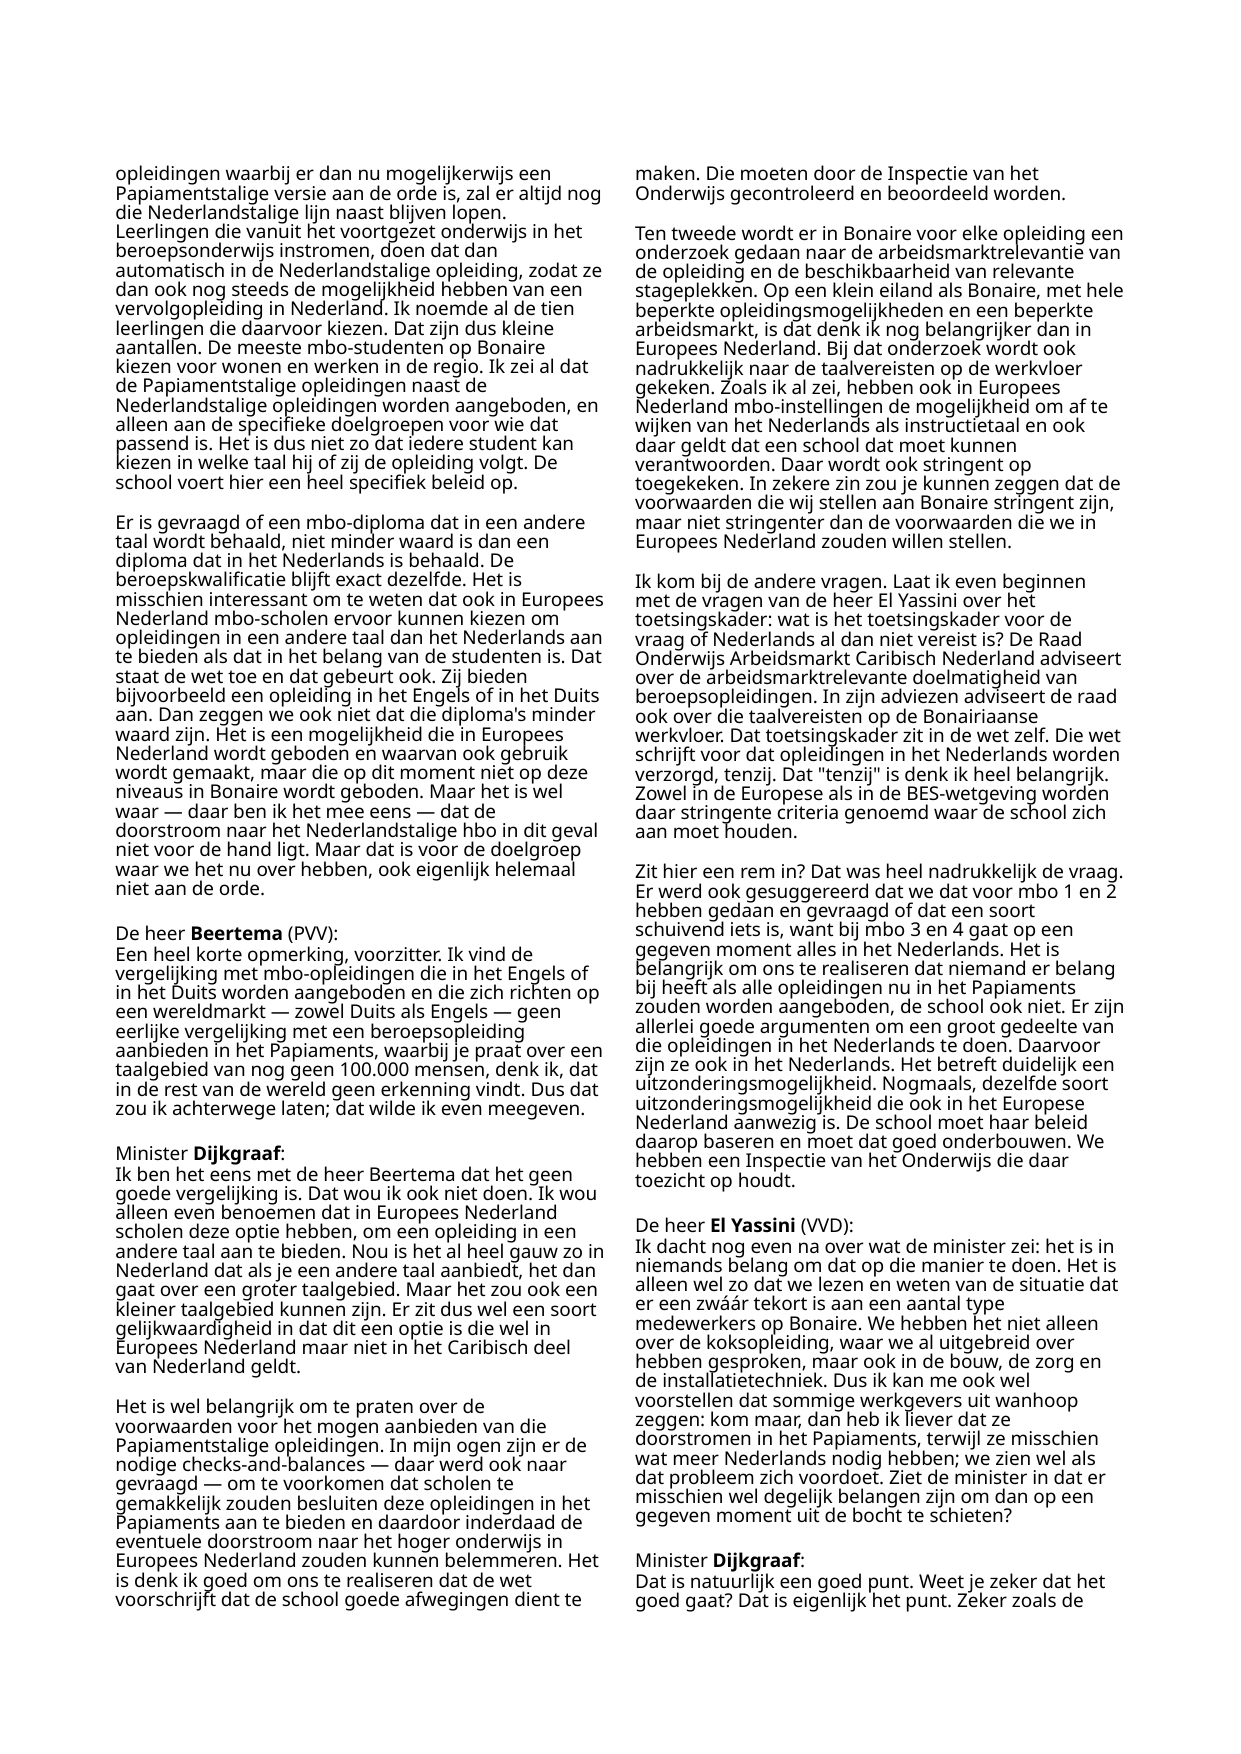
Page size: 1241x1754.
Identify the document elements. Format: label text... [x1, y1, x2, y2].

text Dat is natuurlijk een goed punt. Weet je zeker dat het goed gaat? Dat is eigenlijk het punt. Zeker zoals de [635, 1573, 1125, 1612]
text Er is gevraagd of een mbo-diploma dat in een andere taal wordt behaald, niet minder waard is dan een diploma dat in het Nederlands is behaald. De beroepskwalificatie blijft exact dezelfde. Het is misschien interessant om te weten dat ook in Europees Nederland mbo-scholen ervoor kunnen kiezen om opleidingen in een andere taal dan het Nederlands aan te bieden als dat in het belang van de studenten is. Dat staat de wet toe en dat gebeurt ook. Zij bieden bijvoorbeeld een opleiding in het Engels of in het Duits aan. Dan zeggen we ook niet dat die diploma's minder waard zijn. Het is een mogelijkheid die in Europees Nederland wordt geboden en waarvan ook gebruik wordt gemaakt, maar die op dit moment niet op deze niveaus in Bonaire wordt geboden. Maar het is wel waar — daar ben ik het mee eens — dat de doorstroom naar het Nederlandstalige hbo in dit geval niet voor de hand ligt. Maar dat is voor de doelgroep waar we het nu over hebben, ook eigenlijk helemaal niet aan de orde. [115, 514, 605, 899]
text maken. Die moeten door de Inspectie van het Onderwijs gecontroleerd en beoordeeld worden. [635, 165, 1125, 204]
text Ten tweede wordt er in Bonaire voor elke opleiding een onderzoek gedaan naar de arbeidsmarktrelevantie van de opleiding en de beschikbaarheid van relevante stageplekken. Op een klein eiland als Bonaire, met hele beperkte opleidingsmogelijkheden en een beperkte arbeidsmarkt, is dat denk ik nog belangrijker dan in Europees Nederland. Bij dat onderzoek wordt ook nadrukkelijk naar de taalvereisten op de werkvloer gekeken. Zoals ik al zei, hebben ook in Europees Nederland mbo-instellingen de mogelijkheid om af te wijken van het Nederlands als instructietaal en ook daar geldt dat een school dat moet kunnen verantwoorden. Daar wordt ook stringent op toegekeken. In zekere zin zou je kunnen zeggen dat de voorwaarden die wij stellen aan Bonaire stringent zijn, maar niet stringenter dan de voorwaarden die we in Europees Nederland zouden willen stellen. [635, 224, 1125, 552]
text Ik dacht nog even na over wat de minister zei: het is in niemands belang om dat op die manier te doen. Het is alleen wel zo dat we lezen en weten van de situatie dat er een zwáár tekort is aan een aantal type medewerkers op Bonaire. We hebben het niet alleen over de koksopleiding, waar we al uitgebreid over hebben gesproken, maar ook in de bouw, de zorg en de installatietechniek. Dus ik kan me ook wel voorstellen dat sommige werkgevers uit wanhoop zeggen: kom maar, dan heb ik liever dat ze doorstromen in het Papiaments, terwijl ze misschien wat meer Nederlands nodig hebben; we zien wel als dat probleem zich voordoet. Ziet de minister in dat er misschien wel degelijk belangen zijn om dan op een gegeven moment uit de bocht te schieten? [635, 1238, 1125, 1527]
text De heer El Yassini (VVD): [635, 1212, 1125, 1238]
text De heer Beertema (PVV): [115, 920, 605, 946]
text Minister Dijkgraaf: [635, 1547, 1125, 1573]
text Ik kom bij de andere vragen. Laat ik even beginnen met de vragen van de heer El Yassini over het toetsingskader: wat is het toetsingskader voor de vraag of Nederlands al dan niet vereist is? De Raad Onderwijs Arbeidsmarkt Caribisch Nederland adviseert over de arbeidsmarktrelevante doelmatigheid van beroepsopleidingen. In zijn adviezen adviseert de raad ook over die taalvereisten op de Bonairiaanse werkvloer. Dat toetsingskader zit in de wet zelf. Die wet schrijft voor dat opleidingen in het Nederlands worden verzorgd, tenzij. Dat "tenzij" is denk ik heel belangrijk. Zowel in de Europese als in de BES-wetgeving worden daar stringente criteria genoemd waar de school zich aan moet houden. [635, 573, 1125, 843]
text Het is wel belangrijk om te praten over de voorwaarden voor het mogen aanbieden van die Papiamentstalige opleidingen. In mijn ogen zijn er de nodige checks-and-balances — daar werd ook naar gevraagd — om te voorkomen dat scholen te gemakkelijk zouden besluiten deze opleidingen in het Papiaments aan te bieden en daardoor inderdaad de eventuele doorstroom naar het hoger onderwijs in Europees Nederland zouden kunnen belemmeren. Het is denk ik goed om ons te realiseren dat de wet voorschrijft dat de school goede afwegingen dient te [115, 1398, 605, 1610]
text Een heel korte opmerking, voorzitter. Ik vind de vergelijking met mbo-opleidingen die in het Engels of in het Duits worden aangeboden en die zich richten op een wereldmarkt — zowel Duits als Engels — geen eerlijke vergelijking met een beroepsopleiding aanbieden in het Papiaments, waarbij je praat over een taalgebied van nog geen 100.000 mensen, denk ik, dat in de rest van de wereld geen erkenning vindt. Dus dat zou ik achterwege laten; dat wilde ik even meegeven. [115, 946, 605, 1119]
text Zit hier een rem in? Dat was heel nadrukkelijk de vraag. Er werd ook gesuggereerd dat we dat voor mbo 1 en 2 hebben gedaan en gevraagd of dat een soort schuivend iets is, want bij mbo 3 en 4 gaat op een gegeven moment alles in het Nederlands. Het is belangrijk om ons te realiseren dat niemand er belang bij heeft als alle opleidingen nu in het Papiaments zouden worden aangeboden, de school ook niet. Er zijn allerlei goede argumenten om een groot gedeelte van die opleidingen in het Nederlands te doen. Daarvoor zijn ze ook in het Nederlands. Het betreft duidelijk een uitzonderingsmogelijkheid. Nogmaals, dezelfde soort uitzonderingsmogelijkheid die ook in het Europese Nederland aanwezig is. De school moet haar beleid daarop baseren en moet dat goed onderbouwen. We hebben een Inspectie van het Onderwijs die daar toezicht op houdt. [635, 863, 1125, 1191]
text Minister Dijkgraaf: [115, 1140, 605, 1166]
text opleidingen waarbij er dan nu mogelijkerwijs een Papiamentstalige versie aan de orde is, zal er altijd nog die Nederlandstalige lijn naast blijven lopen. Leerlingen die vanuit het voortgezet onderwijs in het beroepsonderwijs instromen, doen dat dan automatisch in de Nederlandstalige opleiding, zodat ze dan ook nog steeds de mogelijkheid hebben van een vervolgopleiding in Nederland. Ik noemde al de tien leerlingen die daarvoor kiezen. Dat zijn dus kleine aantallen. De meeste mbo-studenten op Bonaire kiezen voor wonen en werken in de regio. Ik zei al dat de Papiamentstalige opleidingen naast de Nederlandstalige opleidingen worden aangeboden, en alleen aan de specifieke doelgroepen voor wie dat passend is. Het is dus niet zo dat iedere student kan kiezen in welke taal hij of zij de opleiding volgt. De school voert hier een heel specifiek beleid op. [115, 165, 605, 493]
text Ik ben het eens met de heer Beertema dat het geen goede vergelijking is. Dat wou ik ook niet doen. Ik wou alleen even benoemen dat in Europees Nederland scholen deze optie hebben, om een opleiding in een andere taal aan te bieden. Nou is het al heel gauw zo in Nederland dat als je een andere taal aanbiedt, het dan gaat over een groter taalgebied. Maar het zou ook een kleiner taalgebied kunnen zijn. Er zit dus wel een soort gelijkwaardigheid in dat dit een optie is die wel in Europees Nederland maar niet in het Caribisch deel van Nederland geldt. [115, 1166, 605, 1378]
